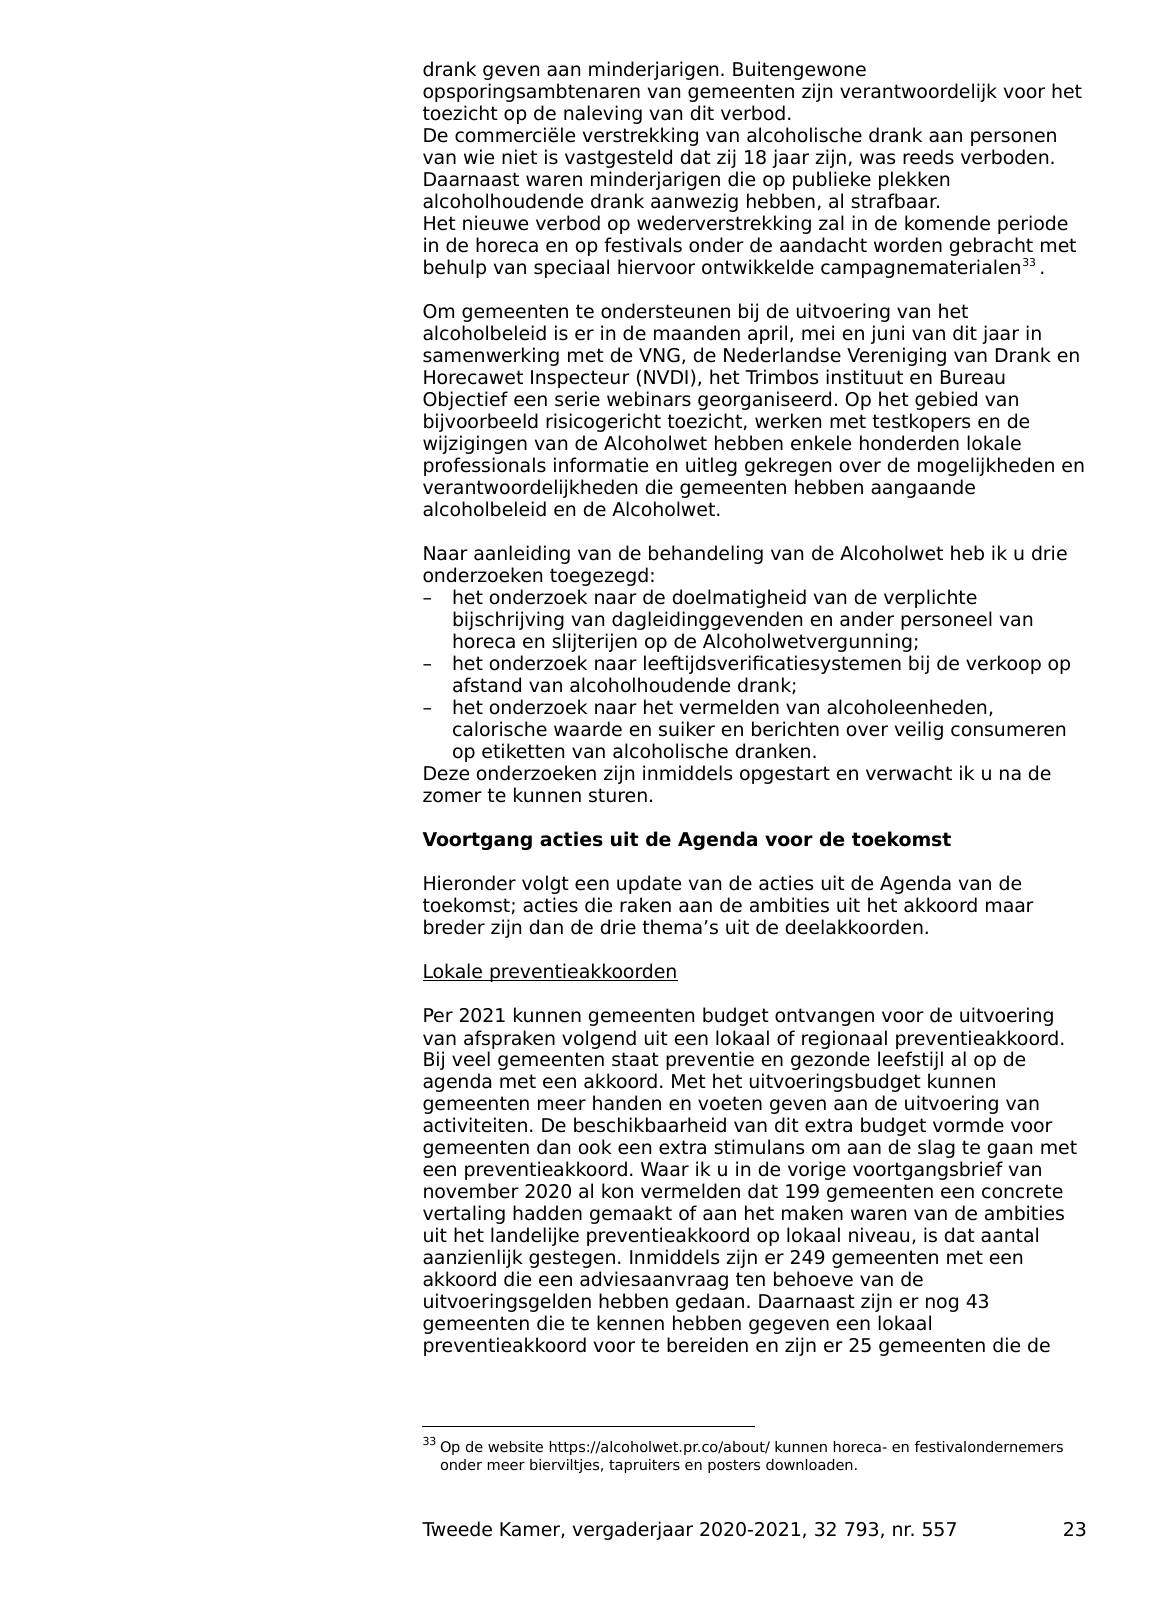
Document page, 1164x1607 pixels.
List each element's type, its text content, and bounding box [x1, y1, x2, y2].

text Om gemeenten te ondersteunen bij de uitvoering van het alcoholbeleid is er in de maanden april, mei en juni van dit jaar in samenwerking met de VNG, de Nederlandse Vereniging van Drank en Horecawet Inspecteur (NVDI), het Trimbos instituut en Bureau Objectief een serie webinars georganiseerd. Op het gebied van bijvoorbeeld risicogericht toezicht, werken met testkopers en de wijzigingen van de Alcoholwet hebben enkele honderden lokale professionals informatie en uitleg gekregen over de mogelijkheden en verantwoordelijkheden die gemeenten hebben aangaande alcoholbeleid en de Alcoholwet. [422, 301, 1087, 521]
text – het onderzoek naar het vermelden van alcoholeenheden, calorische waarde en suiker en berichten over veilig consumeren op etiketten van alcoholische dranken. [422, 697, 1087, 763]
text De commerciële verstrekking van alcoholische drank aan personen van wie niet is vastgesteld dat zij 18 jaar zijn, was reeds verboden. Daarnaast waren minderjarigen die op publieke plekken alcoholhoudende drank aanwezig hebben, al strafbaar. [422, 125, 1087, 213]
subtitle Voortgang acties uit de Agenda voor de toekomst [422, 829, 1087, 851]
text Het nieuwe verbod op wederverstrekking zal in de komende periode in de horeca en op festivals onder de aandacht worden gebracht met behulp van speciaal hiervoor ontwikkelde campagnematerialen. [422, 213, 1087, 279]
text Per 2021 kunnen gemeenten budget ontvangen voor de uitvoering van afspraken volgend uit een lokaal of regionaal preventieakkoord. Bij veel gemeenten staat preventie en gezonde leefstijl al op de agenda met een akkoord. Met het uitvoeringsbudget kunnen gemeenten meer handen en voeten geven aan de uitvoering van activiteiten. De beschikbaarheid van dit extra budget vormde voor gemeenten dan ook een extra stimulans om aan de slag te gaan met een preventieakkoord. Waar ik u in de vorige voortgangsbrief van november 2020 al kon vermelden dat 199 gemeenten een concrete vertaling hadden gemaakt of aan het maken waren van de ambities uit het landelijke preventieakkoord op lokaal niveau, is dat aantal aanzienlijk gestegen. Inmiddels zijn er 249 gemeenten met een akkoord die een adviesaanvraag ten behoeve van de uitvoeringsgelden hebben gedaan. Daarnaast zijn er nog 43 gemeenten die te kennen hebben gegeven een lokaal preventieakkoord voor te bereiden en zijn er 25 gemeenten die de [422, 1005, 1087, 1357]
text – het onderzoek naar de doelmatigheid van de verplichte bijschrijving van dagleidinggevenden en ander personeel van horeca en slijterijen op de Alcoholwetvergunning; [422, 587, 1087, 653]
text Naar aanleiding van de behandeling van de Alcoholwet heb ik u drie onderzoeken toegezegd: [422, 543, 1087, 587]
text – het onderzoek naar leeftijdsverificatiesystemen bij de verkoop op afstand van alcoholhoudende drank; [422, 653, 1087, 697]
text Op de website https://alcoholwet.pr.co/about/ kunnen horeca- en festivalondernemers onder meer bierviltjes, tapruiters en posters downloaden. [422, 1435, 1087, 1474]
subtitle Lokale preventieakkoorden [422, 961, 1087, 983]
text Hieronder volgt een update van de acties uit de Agenda van de toekomst; acties die raken aan de ambities uit het akkoord maar breder zijn dan de drie thema’s uit de deelakkoorden. [422, 873, 1087, 939]
text drank geven aan minderjarigen. Buitengewone opsporingsambtenaren van gemeenten zijn verantwoordelijk voor het toezicht op de naleving van dit verbod. [422, 59, 1087, 125]
text Deze onderzoeken zijn inmiddels opgestart en verwacht ik u na de zomer te kunnen sturen. [422, 763, 1087, 807]
